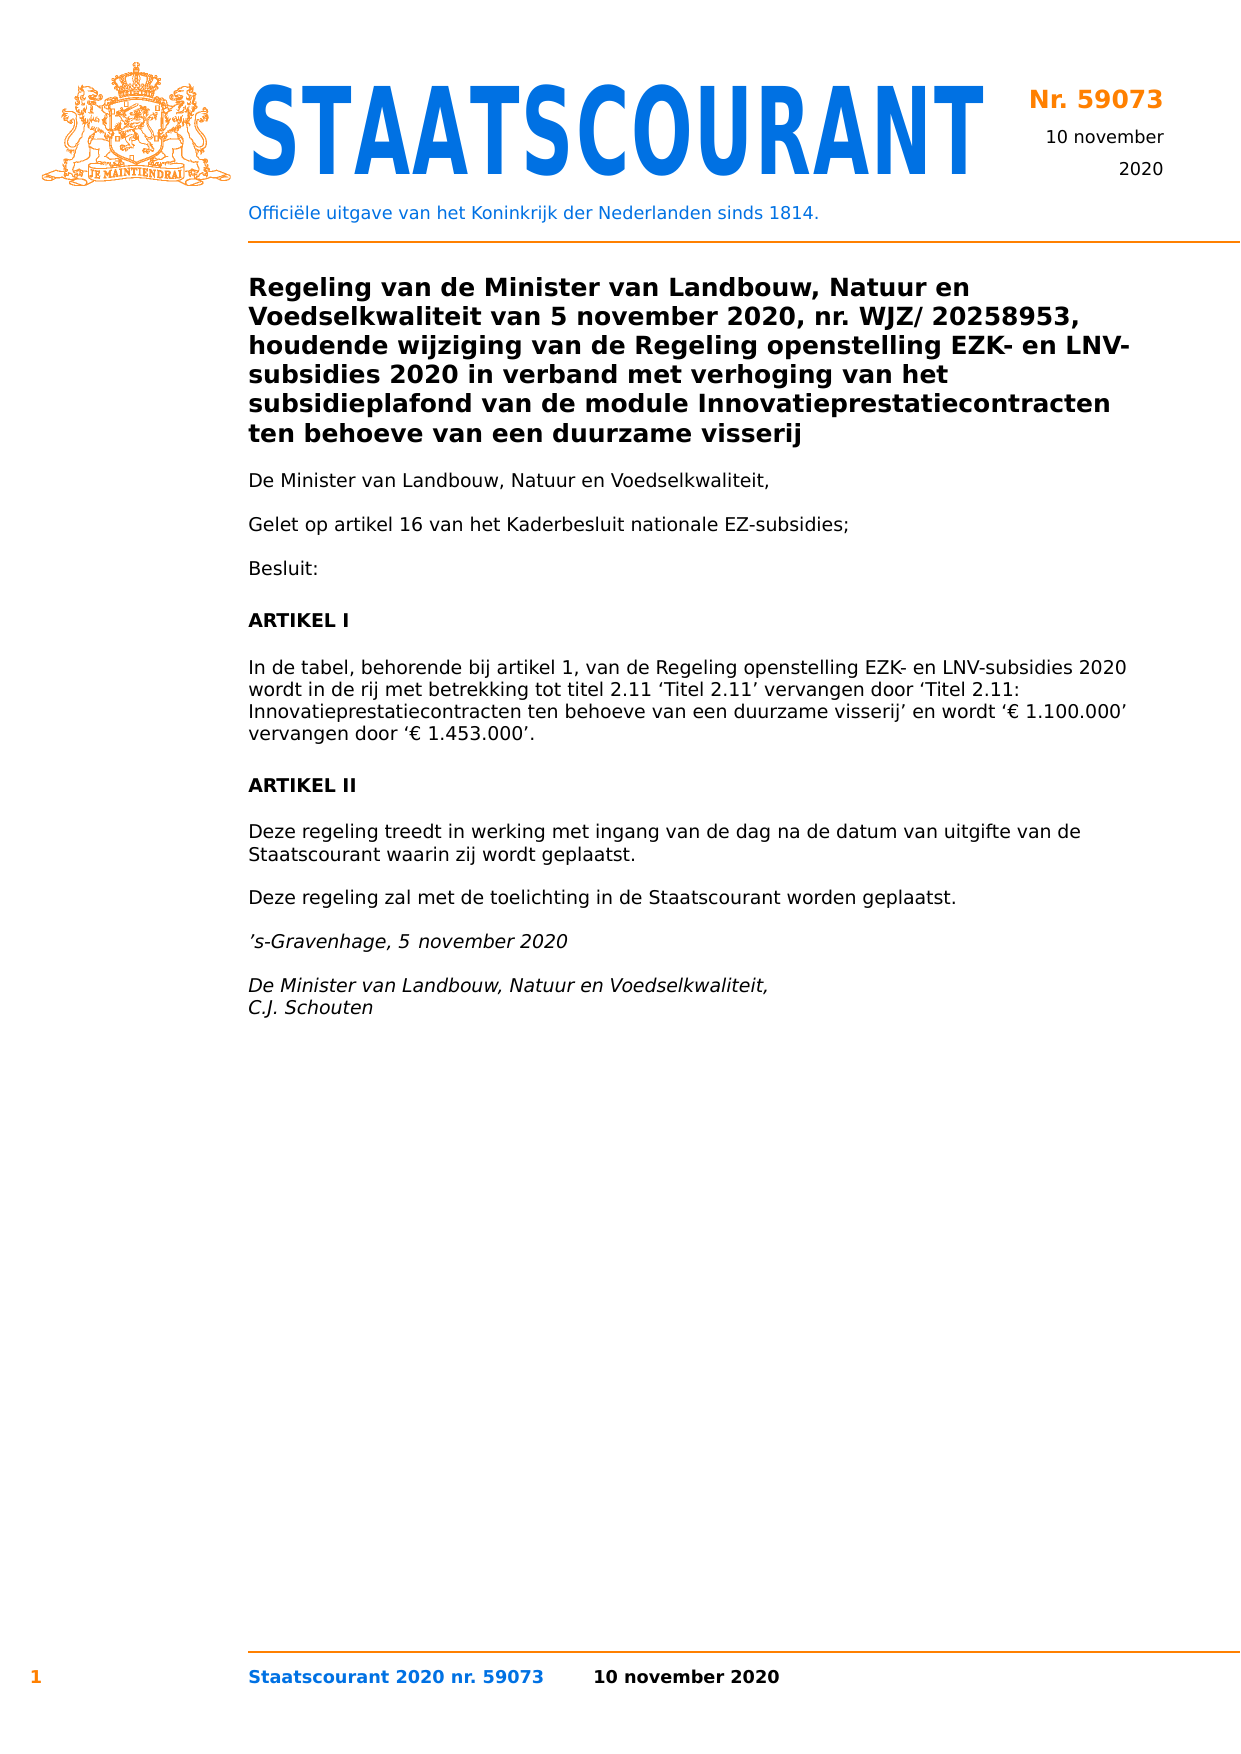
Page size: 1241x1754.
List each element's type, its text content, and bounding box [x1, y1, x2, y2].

text Deze regeling zal met de toelichting in de Staatscourant worden geplaatst. [248, 887, 1163, 909]
table_header Nr. 59073 [998, 62, 1240, 121]
subtitle Regeling van de Minister van Landbouw, Natuur en Voedselkwaliteit van 5 november 2020, nr. WJZ/ 20258953, houdende wijziging van de Regeling openstelling EZK- en LNV-subsidies 2020 in verband met verhoging van het subsidieplafond van de module Innovatieprestatiecontracten ten behoeve van een duurzame visserij [248, 273, 1163, 448]
text In de tabel, behorende bij artikel 1, van de Regeling openstelling EZK- en LNV-subsidies 2020 wordt in de rij met betrekking tot titel 2.11 ‘Titel 2.11’ vervangen door ‘Titel 2.11: Innovatieprestatiecontracten ten behoeve van een duurzame visserij’ en wordt ‘€ 1.100.000’ vervangen door ‘€ 1.453.000’. [248, 657, 1163, 744]
picture [41, 62, 231, 186]
text ’s-Gravenhage, 5 november 2020 [248, 931, 1163, 953]
text Deze regeling treedt in werking met ingang van de dag na de datum van uitgifte van de Staatscourant waarin zij wordt geplaatst. [248, 821, 1163, 865]
table_cell Officiële uitgave van het Koninkrijk der Nederlanden sinds 1814. [248, 203, 1240, 241]
text Gelet op artikel 16 van het Kaderbesluit nationale EZ-subsidies; [248, 514, 1163, 536]
subtitle ARTIKEL II [248, 774, 1163, 796]
table_cell 2020 [998, 153, 1240, 203]
text Besluit: [248, 558, 1163, 579]
table_header [25, 62, 248, 241]
text De Minister van Landbouw, Natuur en Voedselkwaliteit, C.J. Schouten [248, 975, 1163, 1019]
subtitle ARTIKEL I [248, 609, 1163, 632]
table_header STAATSCOURANT [248, 62, 998, 203]
table_cell 10 november [998, 121, 1240, 153]
text De Minister van Landbouw, Natuur en Voedselkwaliteit, [248, 470, 1163, 492]
